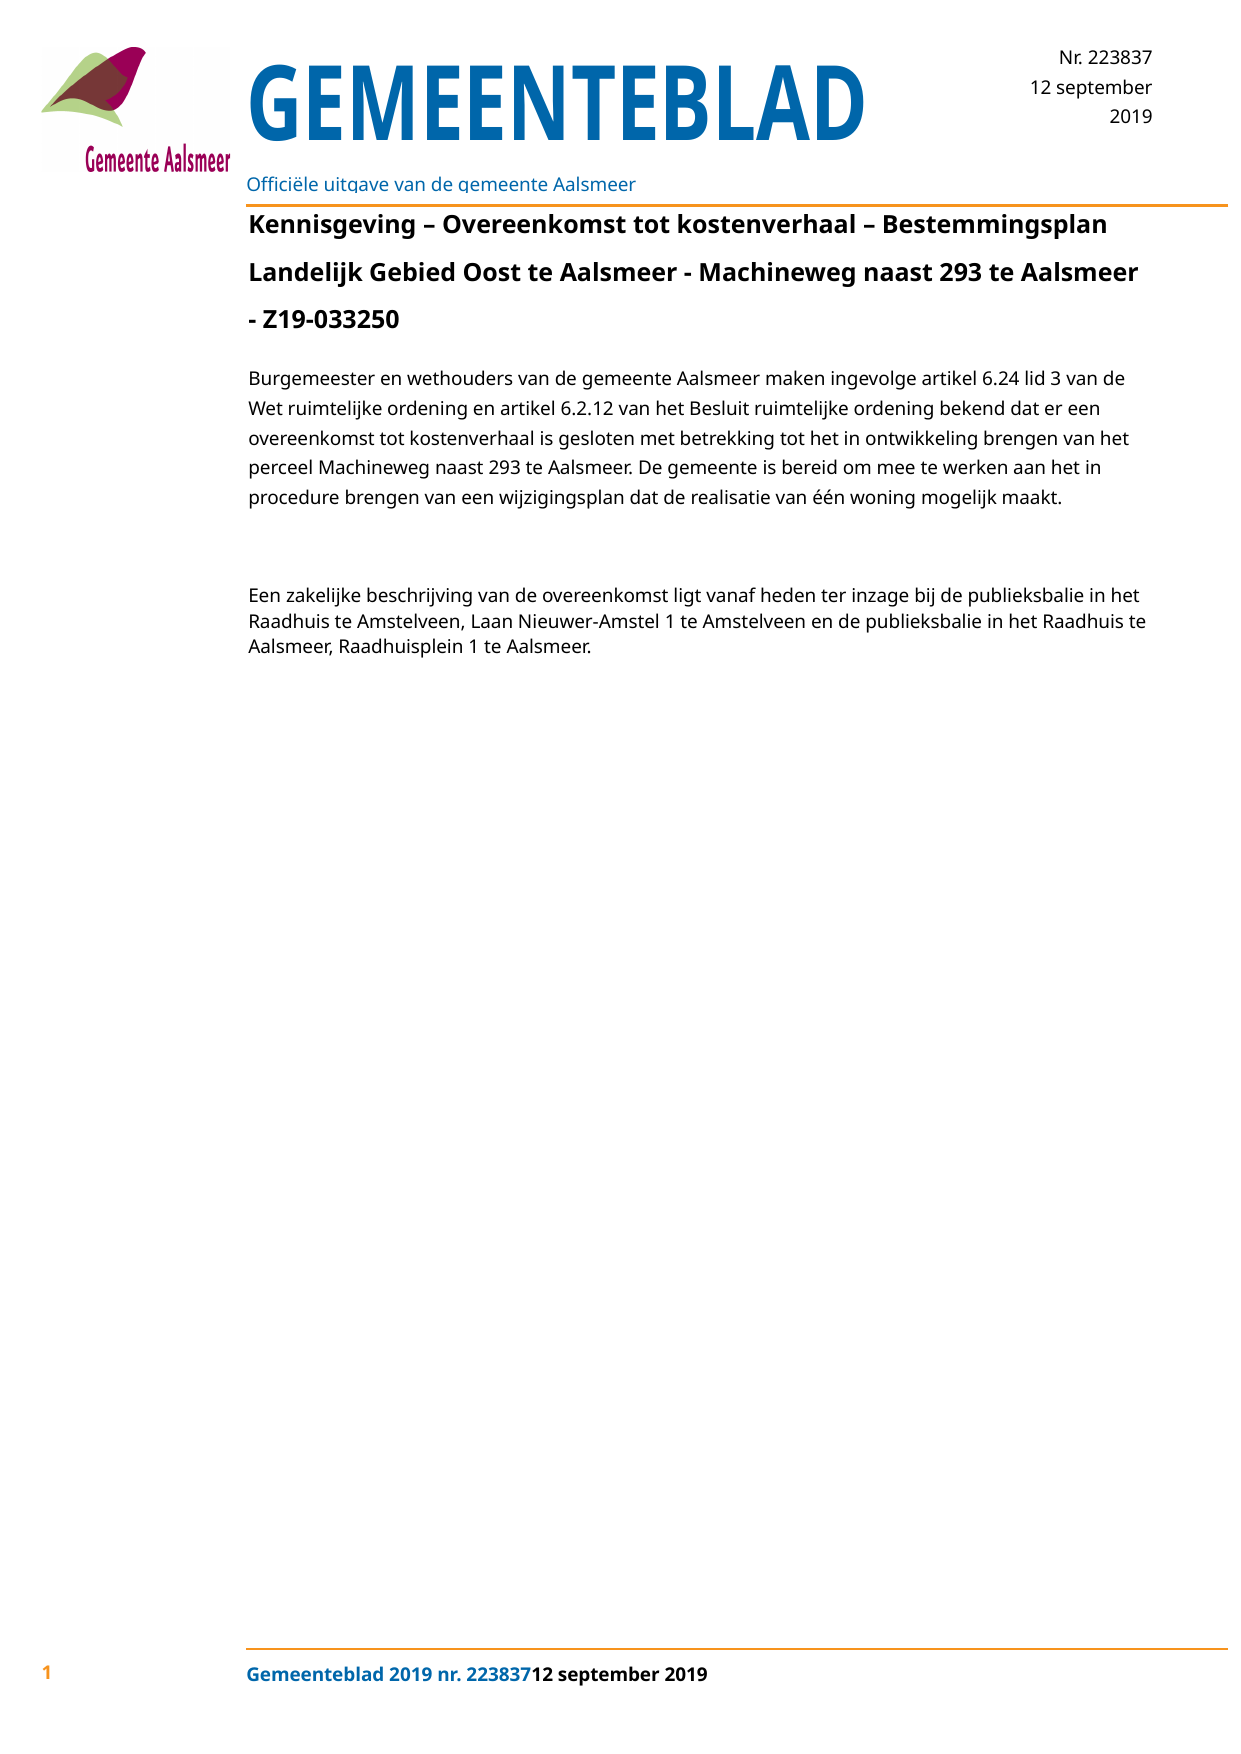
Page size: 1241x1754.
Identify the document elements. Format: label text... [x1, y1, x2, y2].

text Een zakelijke beschrijving van de overeenkomst ligt vanaf heden ter inzage bij de publieksbalie in het Raadhuis te Amstelveen, Laan Nieuwer-Amstel 1 te Amstelveen en de publieksbalie in het Raadhuis te Aalsmeer, Raadhuisplein 1 te Aalsmeer. [248, 582, 1152, 659]
picture [41, 47, 231, 172]
text Kennisgeving – Overeenkomst tot kostenverhaal – Bestemmingsplan Landelijk Gebied Oost te Aalsmeer - Machineweg naast 293 te Aalsmeer - Z19-033250 [248, 207, 1152, 336]
text Burgemeester en wethouders van de gemeente Aalsmeer maken ingevolge artikel 6.24 lid 3 van de Wet ruimtelijke ordening en artikel 6.2.12 van het Besluit ruimtelijke ordening bekend dat er een overeenkomst tot kostenverhaal is gesloten met betrekking tot het in ontwikkeling brengen van het perceel Machineweg naast 293 te Aalsmeer. De gemeente is bereid om mee te werken aan het in procedure brengen van een wijzigingsplan dat de realisatie van één woning mogelijk maakt. [248, 366, 1152, 509]
